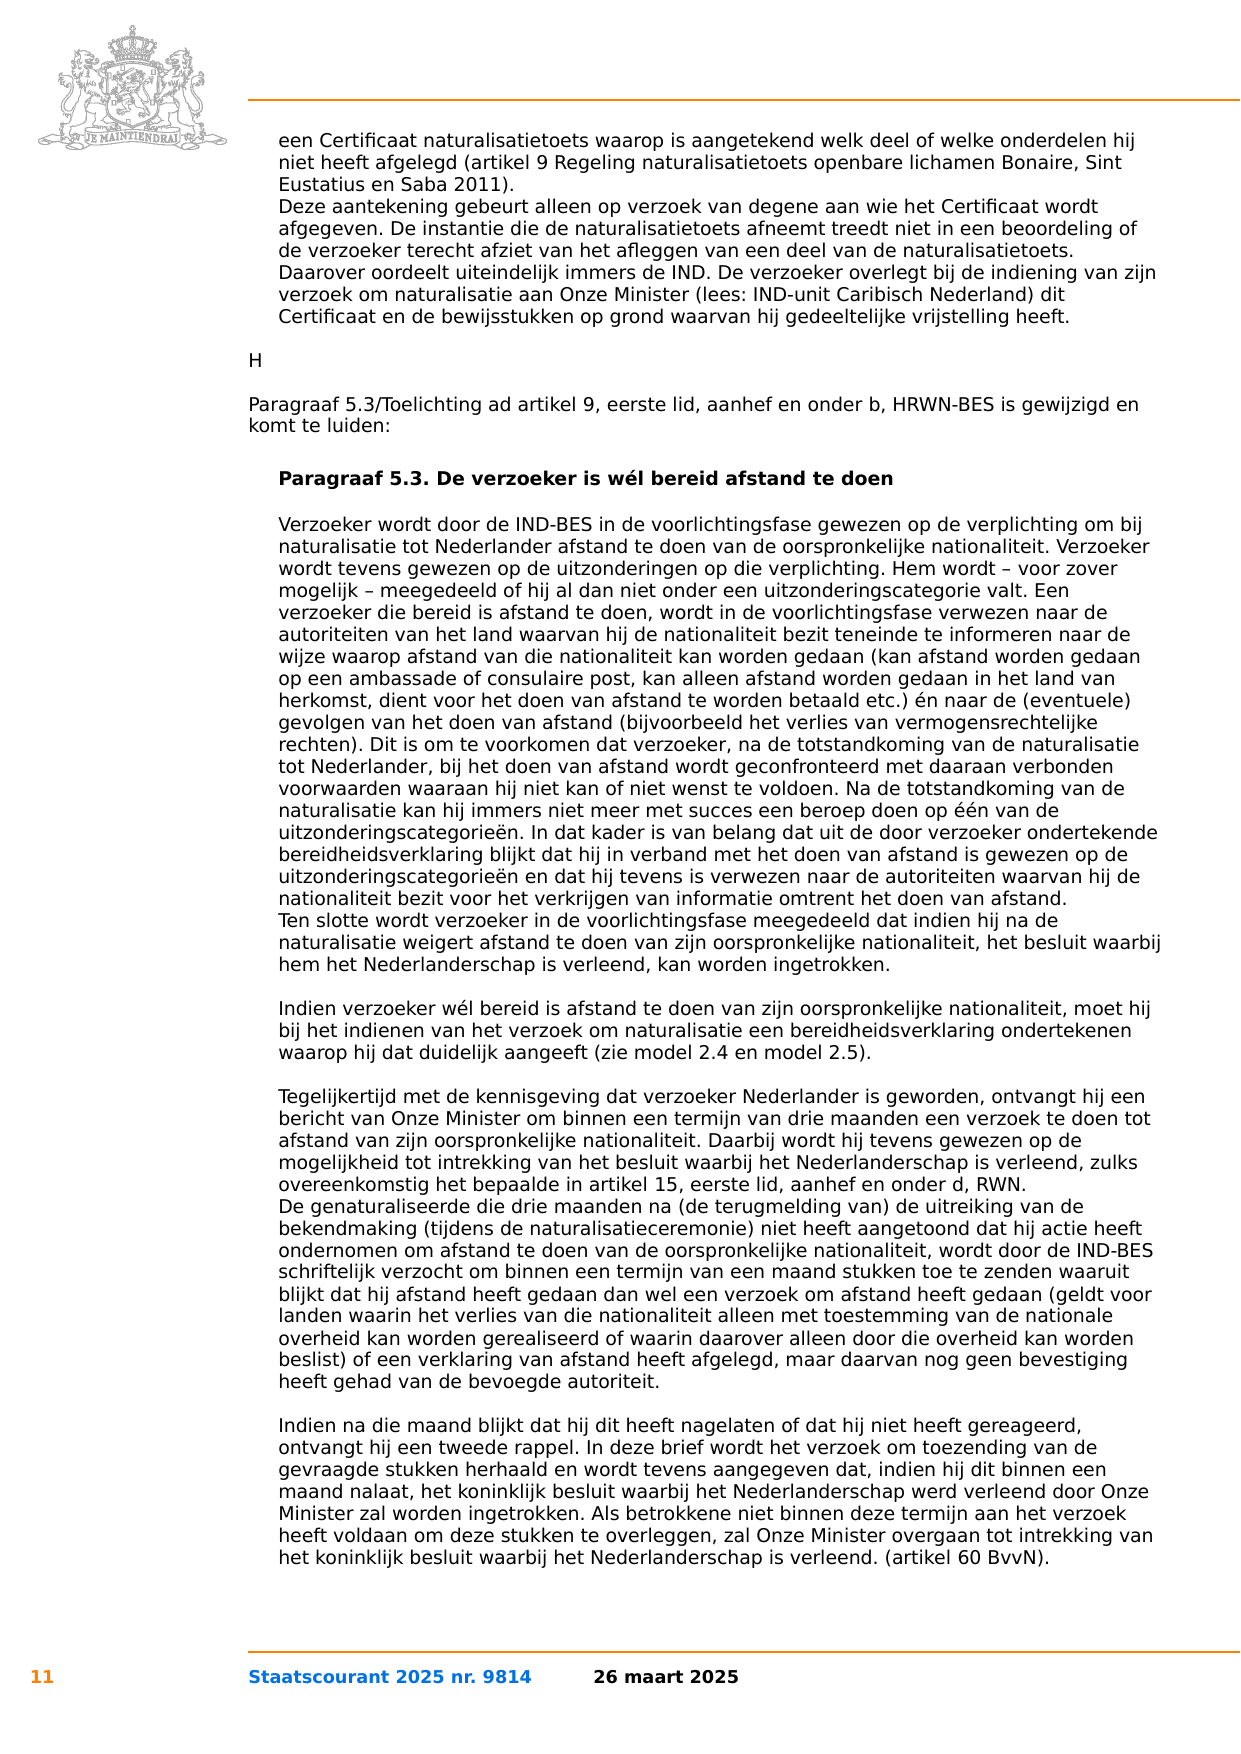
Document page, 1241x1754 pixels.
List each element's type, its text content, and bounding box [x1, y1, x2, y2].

subtitle Paragraaf 5.3. De verzoeker is wél bereid afstand te doen [278, 467, 1163, 489]
text De genaturaliseerde die drie maanden na (de terugmelding van) de uitreiking van de bekendmaking (tijdens de naturalisatieceremonie) niet heeft aangetoond dat hij actie heeft ondernomen om afstand te doen van de oorspronkelijke nationaliteit, wordt door de IND-BES schriftelijk verzocht om binnen een termijn van een maand stukken toe te zenden waaruit blijkt dat hij afstand heeft gedaan dan wel een verzoek om afstand heeft gedaan (geldt voor landen waarin het verlies van die nationaliteit alleen met toestemming van de nationale overheid kan worden gerealiseerd of waarin daarover alleen door die overheid kan worden beslist) of een verklaring van afstand heeft afgelegd, maar daarvan nog geen bevestiging heeft gehad van de bevoegde autoriteit. [278, 1196, 1163, 1393]
text Deze aantekening gebeurt alleen op verzoek van degene aan wie het Certificaat wordt afgegeven. De instantie die de naturalisatietoets afneemt treedt niet in een beoordeling of de verzoeker terecht afziet van het afleggen van een deel van de naturalisatietoets. Daarover oordeelt uiteindelijk immers de IND. De verzoeker overlegt bij de indiening van zijn verzoek om naturalisatie aan Onze Minister (lees: IND-unit Caribisch Nederland) dit Certificaat en de bewijsstukken op grond waarvan hij gedeeltelijke vrijstelling heeft. [278, 196, 1163, 328]
text H [248, 349, 1163, 372]
text Tegelijkertijd met de kennisgeving dat verzoeker Nederlander is geworden, ontvangt hij een bericht van Onze Minister om binnen een termijn van drie maanden een verzoek te doen tot afstand van zijn oorspronkelijke nationaliteit. Daarbij wordt hij tevens gewezen op de mogelijkheid tot intrekking van het besluit waarbij het Nederlanderschap is verleend, zulks overeenkomstig het bepaalde in artikel 15, eerste lid, aanhef en onder d, RWN. [278, 1086, 1163, 1196]
text Indien verzoeker wél bereid is afstand te doen van zijn oorspronkelijke nationaliteit, moet hij bij het indienen van het verzoek om naturalisatie een bereidheidsverklaring ondertekenen waarop hij dat duidelijk aangeeft (zie model 2.4 en model 2.5). [278, 998, 1163, 1064]
text Paragraaf 5.3/Toelichting ad artikel 9, eerste lid, aanhef en onder b, HRWN-BES is gewijzigd en komt te luiden: [248, 393, 1163, 437]
picture [38, 25, 227, 150]
text Ten slotte wordt verzoeker in de voorlichtingsfase meegedeeld dat indien hij na de naturalisatie weigert afstand te doen van zijn oorspronkelijke nationaliteit, het besluit waarbij hem het Nederlanderschap is verleend, kan worden ingetrokken. [278, 910, 1163, 976]
text Indien na die maand blijkt dat hij dit heeft nagelaten of dat hij niet heeft gereageerd, ontvangt hij een tweede rappel. In deze brief wordt het verzoek om toezending van de gevraagde stukken herhaald en wordt tevens aangegeven dat, indien hij dit binnen een maand nalaat, het koninklijk besluit waarbij het Nederlanderschap werd verleend door Onze Minister zal worden ingetrokken. Als betrokkene niet binnen deze termijn aan het verzoek heeft voldaan om deze stukken te overleggen, zal Onze Minister overgaan tot intrekking van het koninklijk besluit waarbij het Nederlanderschap is verleend. (artikel 60 BvvN). [278, 1415, 1163, 1569]
text Verzoeker wordt door de IND-BES in de voorlichtingsfase gewezen op de verplichting om bij naturalisatie tot Nederlander afstand te doen van de oorspronkelijke nationaliteit. Verzoeker wordt tevens gewezen op de uitzonderingen op die verplichting. Hem wordt – voor zover mogelijk – meegedeeld of hij al dan niet onder een uitzonderingscategorie valt. Een verzoeker die bereid is afstand te doen, wordt in de voorlichtingsfase verwezen naar de autoriteiten van het land waarvan hij de nationaliteit bezit teneinde te informeren naar de wijze waarop afstand van die nationaliteit kan worden gedaan (kan afstand worden gedaan op een ambassade of consulaire post, kan alleen afstand worden gedaan in het land van herkomst, dient voor het doen van afstand te worden betaald etc.) én naar de (eventuele) gevolgen van het doen van afstand (bijvoorbeeld het verlies van vermogensrechtelijke rechten). Dit is om te voorkomen dat verzoeker, na de totstandkoming van de naturalisatie tot Nederlander, bij het doen van afstand wordt geconfronteerd met daaraan verbonden voorwaarden waaraan hij niet kan of niet wenst te voldoen. Na de totstandkoming van de naturalisatie kan hij immers niet meer met succes een beroep doen op één van de uitzonderingscategorieën. In dat kader is van belang dat uit de door verzoeker ondertekende bereidheidsverklaring blijkt dat hij in verband met het doen van afstand is gewezen op de uitzonderingscategorieën en dat hij tevens is verwezen naar de autoriteiten waarvan hij de nationaliteit bezit voor het verkrijgen van informatie omtrent het doen van afstand. [278, 514, 1163, 910]
text een Certificaat naturalisatietoets waarop is aangetekend welk deel of welke onderdelen hij niet heeft afgelegd (artikel 9 Regeling naturalisatietoets openbare lichamen Bonaire, Sint Eustatius en Saba 2011). [278, 130, 1163, 196]
